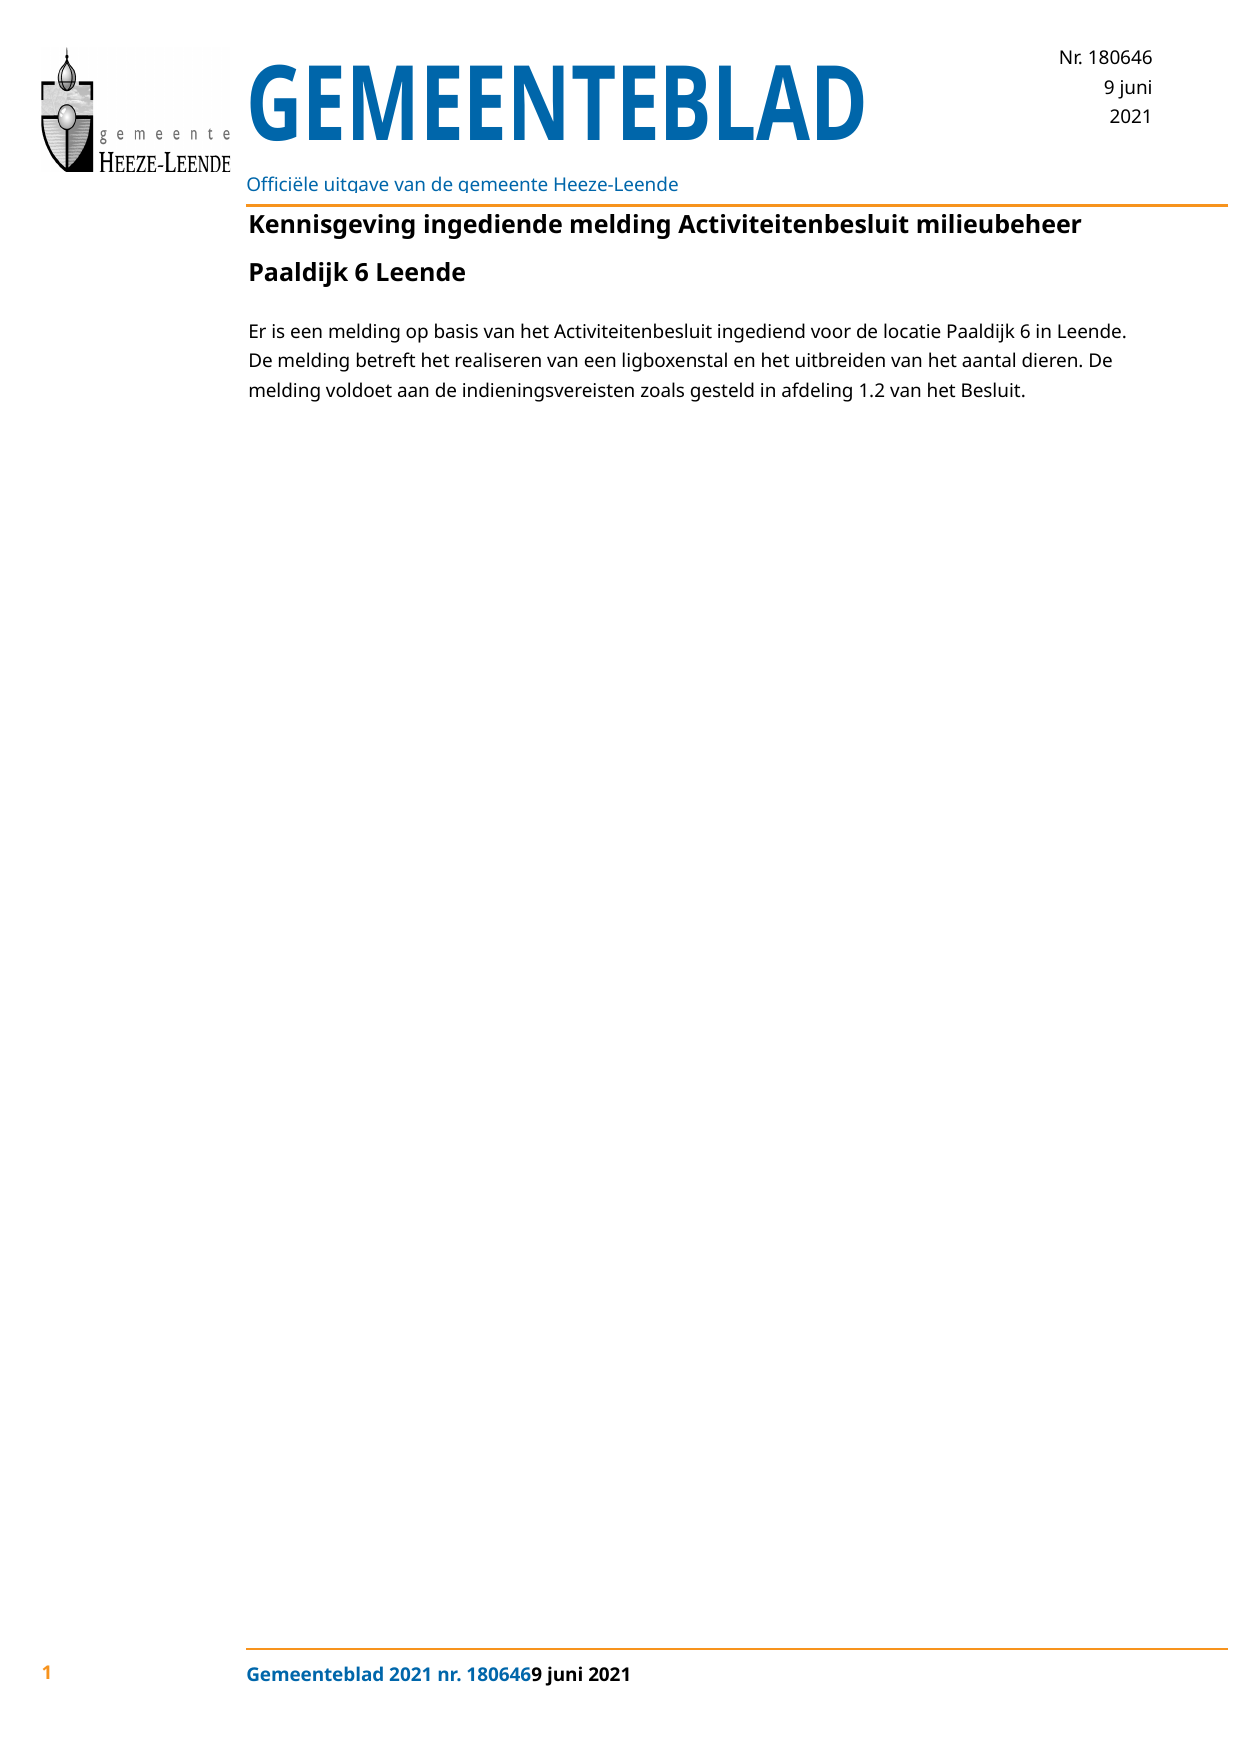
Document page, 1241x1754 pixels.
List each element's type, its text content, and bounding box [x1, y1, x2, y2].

text Kennisgeving ingediende melding Activiteitenbesluit milieubeheer Paaldijk 6 Leende [248, 207, 1152, 288]
picture [41, 47, 231, 172]
text Er is een melding op basis van het Activiteitenbesluit ingediend voor de locatie Paaldijk 6 in Leende. De melding betreft het realiseren van een ligboxenstal en het uitbreiden van het aantal dieren. De melding voldoet aan de indieningsvereisten zoals gesteld in afdeling 1.2 van het Besluit. [248, 318, 1152, 403]
